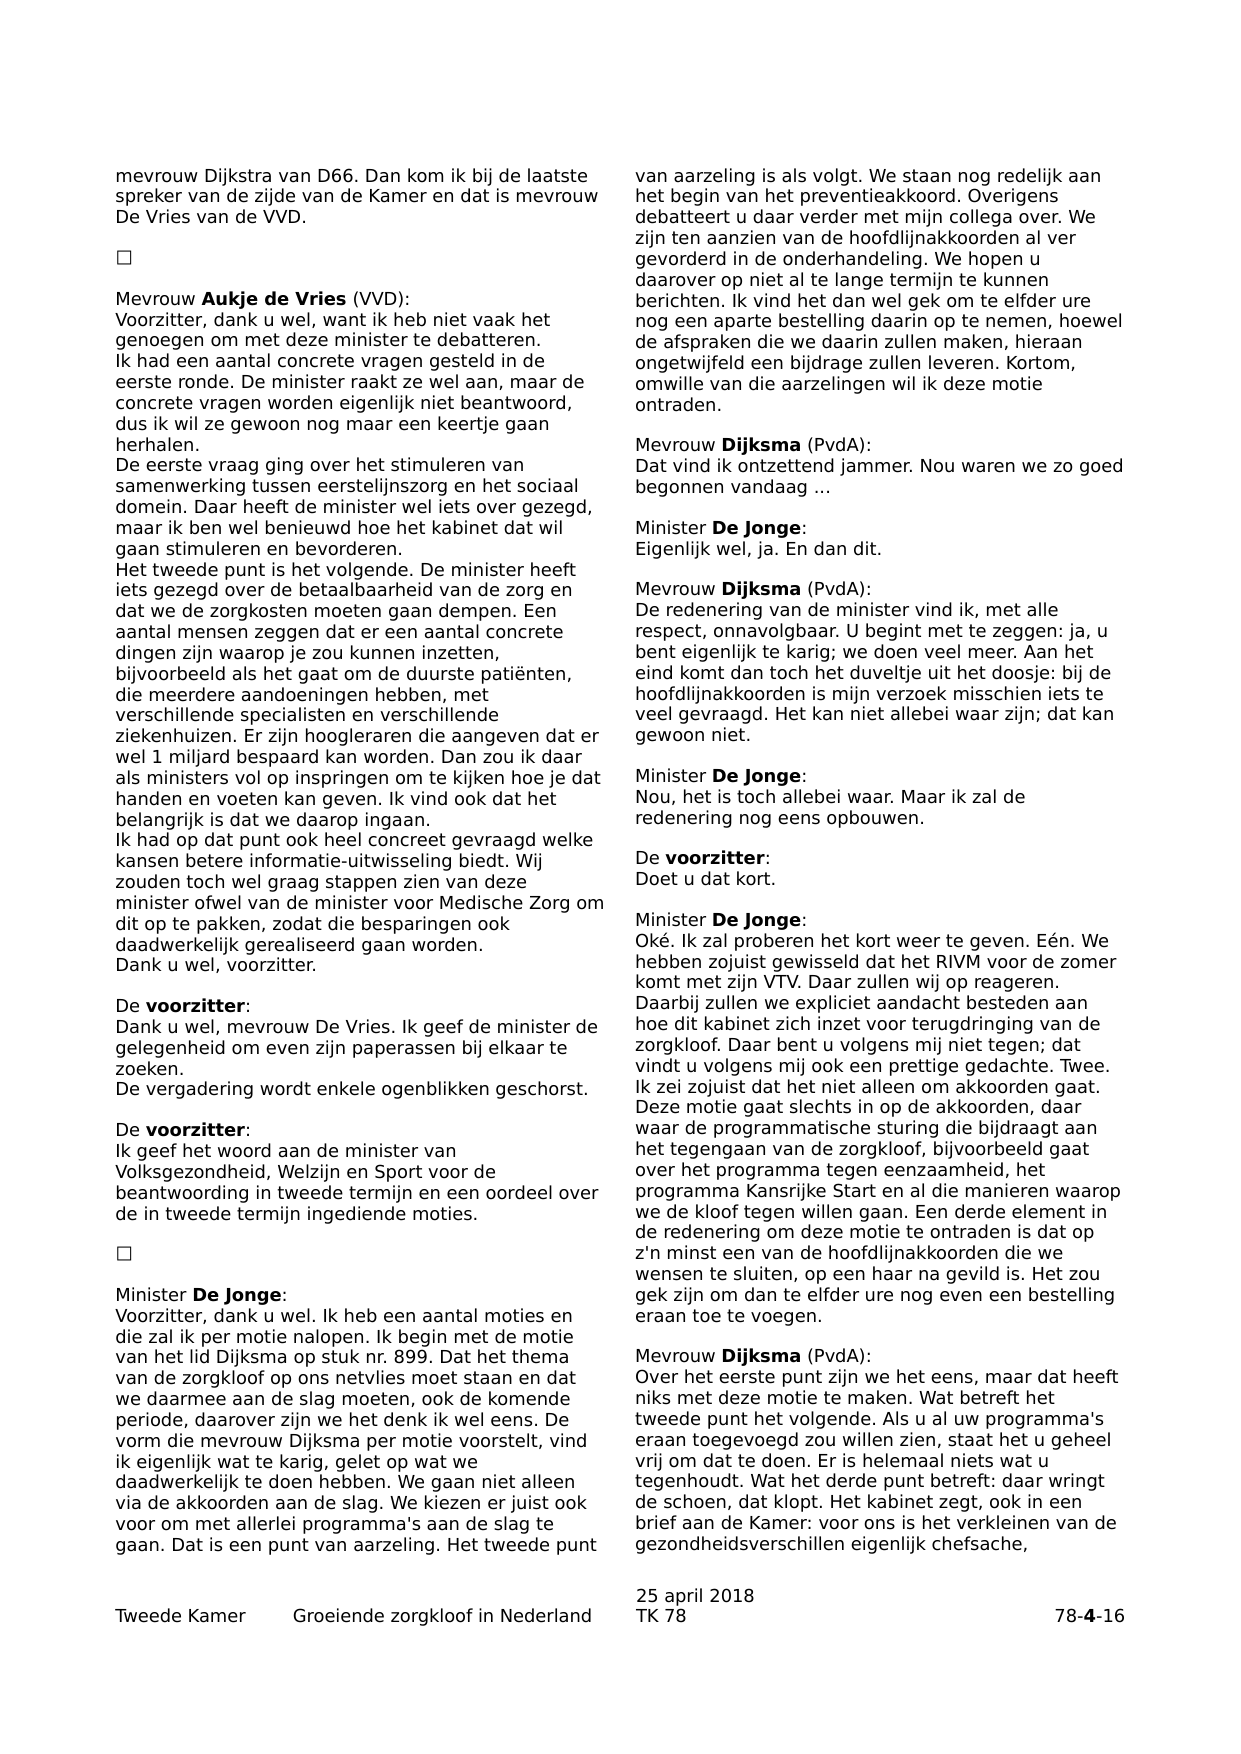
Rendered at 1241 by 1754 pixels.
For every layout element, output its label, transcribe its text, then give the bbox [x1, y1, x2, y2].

text Dat vind ik ontzettend jammer. Nou waren we zo goed begonnen vandaag ... [635, 456, 1125, 498]
text Dank u wel, mevrouw De Vries. Ik geef de minister de gelegenheid om even zijn paperassen bij elkaar te zoeken. [115, 1017, 605, 1079]
text De vergadering wordt enkele ogenblikken geschorst. [115, 1079, 605, 1100]
text Eigenlijk wel, ja. En dan dit. [635, 538, 1125, 559]
text Nou, het is toch allebei waar. Maar ik zal de redenering nog eens opbouwen. [635, 787, 1125, 828]
text Voorzitter, dank u wel, want ik heb niet vaak het genoegen om met deze minister te debatteren. [115, 309, 605, 351]
text Minister De Jonge: [635, 766, 1125, 787]
text Ik had op dat punt ook heel concreet gevraagd welke kansen betere informatie-uitwisseling biedt. Wij zouden toch wel graag stappen zien van deze minister ofwel van de minister voor Medische Zorg om dit op te pakken, zodat die besparingen ook daadwerkelijk gerealiseerd gaan worden. [115, 830, 605, 955]
text Mevrouw Dijksma (PvdA): [635, 579, 1125, 600]
text Ik had een aantal concrete vragen gesteld in de eerste ronde. De minister raakt ze wel aan, maar de concrete vragen worden eigenlijk niet beantwoord, dus ik wil ze gewoon nog maar een keertje gaan herhalen. [115, 351, 605, 455]
text Doet u dat kort. [635, 869, 1125, 890]
text Het tweede punt is het volgende. De minister heeft iets gezegd over de betaalbaarheid van de zorg en dat we de zorgkosten moeten gaan dempen. Een aantal mensen zeggen dat er een aantal concrete dingen zijn waarop je zou kunnen inzetten, bijvoorbeeld als het gaat om de duurste patiënten, die meerdere aandoeningen hebben, met verschillende specialisten en verschillende ziekenhuizen. Er zijn hoogleraren die aangeven dat er wel 1 miljard bespaard kan worden. Dan zou ik daar als ministers vol op inspringen om te kijken hoe je dat handen en voeten kan geven. Ik vind ook dat het belangrijk is dat we daarop ingaan. [115, 559, 605, 830]
text Ik geef het woord aan de minister van Volksgezondheid, Welzijn en Sport voor de beantwoording in tweede termijn en een oordeel over de in tweede termijn ingediende moties. [115, 1141, 605, 1224]
text Minister De Jonge: [635, 518, 1125, 538]
text De voorzitter: [115, 1120, 605, 1141]
text Mevrouw Dijksma (PvdA): [635, 435, 1125, 456]
text De eerste vraag ging over het stimuleren van samenwerking tussen eerstelijnszorg en het sociaal domein. Daar heeft de minister wel iets over gezegd, maar ik ben wel benieuwd hoe het kabinet dat wil gaan stimuleren en bevorderen. [115, 455, 605, 559]
text De voorzitter: [635, 848, 1125, 869]
text Voorzitter, dank u wel. Ik heb een aantal moties en die zal ik per motie nalopen. Ik begin met de motie van het lid Dijksma op stuk nr. 899. Dat het thema van de zorgkloof op ons netvlies moet staan en dat we daarmee aan de slag moeten, ook de komende periode, daarover zijn we het denk ik wel eens. De vorm die mevrouw Dijksma per motie voorstelt, vind ik eigenlijk wat te karig, gelet op wat we daadwerkelijk te doen hebben. We gaan niet alleen via de akkoorden aan de slag. We kiezen er juist ook voor om met allerlei programma's aan de slag te gaan. Dat is een punt van aarzeling. Het tweede punt [115, 1306, 605, 1556]
text Dank u wel, voorzitter. [115, 955, 605, 976]
text mevrouw Dijkstra van D66. Dan kom ik bij de laatste spreker van de zijde van de Kamer en dat is mevrouw De Vries van de VVD. [115, 165, 605, 228]
text Over het eerste punt zijn we het eens, maar dat heeft niks met deze motie te maken. Wat betreft het tweede punt het volgende. Als u al uw programma's eraan toegevoegd zou willen zien, staat het u geheel vrij om dat te doen. Er is helemaal niets wat u tegenhoudt. Wat het derde punt betreft: daar wringt de schoen, dat klopt. Het kabinet zegt, ook in een brief aan de Kamer: voor ons is het verkleinen van de gezondheidsverschillen eigenlijk chefsache, [635, 1367, 1125, 1554]
text ⬜ [115, 1244, 605, 1265]
text Mevrouw Dijksma (PvdA): [635, 1346, 1125, 1367]
text Mevrouw Aukje de Vries (VVD): [115, 288, 605, 309]
text De voorzitter: [115, 996, 605, 1017]
text van aarzeling is als volgt. We staan nog redelijk aan het begin van het preventieakkoord. Overigens debatteert u daar verder met mijn collega over. We zijn ten aanzien van de hoofdlijnakkoorden al ver gevorderd in de onderhandeling. We hopen u daarover op niet al te lange termijn te kunnen berichten. Ik vind het dan wel gek om te elfder ure nog een aparte bestelling daarin op te nemen, hoewel de afspraken die we daarin zullen maken, hieraan ongetwijfeld een bijdrage zullen leveren. Kortom, omwille van die aarzelingen wil ik deze motie ontraden. [635, 165, 1125, 415]
text Minister De Jonge: [115, 1285, 605, 1306]
text Minister De Jonge: [635, 910, 1125, 931]
text ⬜ [115, 248, 605, 268]
text De redenering van de minister vind ik, met alle respect, onnavolgbaar. U begint met te zeggen: ja, u bent eigenlijk te karig; we doen veel meer. Aan het eind komt dan toch het duveltje uit het doosje: bij de hoofdlijnakkoorden is mijn verzoek misschien iets te veel gevraagd. Het kan niet allebei waar zijn; dat kan gewoon niet. [635, 600, 1125, 746]
text Oké. Ik zal proberen het kort weer te geven. Eén. We hebben zojuist gewisseld dat het RIVM voor de zomer komt met zijn VTV. Daar zullen wij op reageren. Daarbij zullen we expliciet aandacht besteden aan hoe dit kabinet zich inzet voor terugdringing van de zorgkloof. Daar bent u volgens mij niet tegen; dat vindt u volgens mij ook een prettige gedachte. Twee. Ik zei zojuist dat het niet alleen om akkoorden gaat. Deze motie gaat slechts in op de akkoorden, daar waar de programmatische sturing die bijdraagt aan het tegengaan van de zorgkloof, bijvoorbeeld gaat over het programma tegen eenzaamheid, het programma Kansrijke Start en al die manieren waarop we de kloof tegen willen gaan. Een derde element in de redenering om deze motie te ontraden is dat op z'n minst een van de hoofdlijnakkoorden die we wensen te sluiten, op een haar na gevild is. Het zou gek zijn om dan te elfder ure nog even een bestelling eraan toe te voegen. [635, 931, 1125, 1326]
